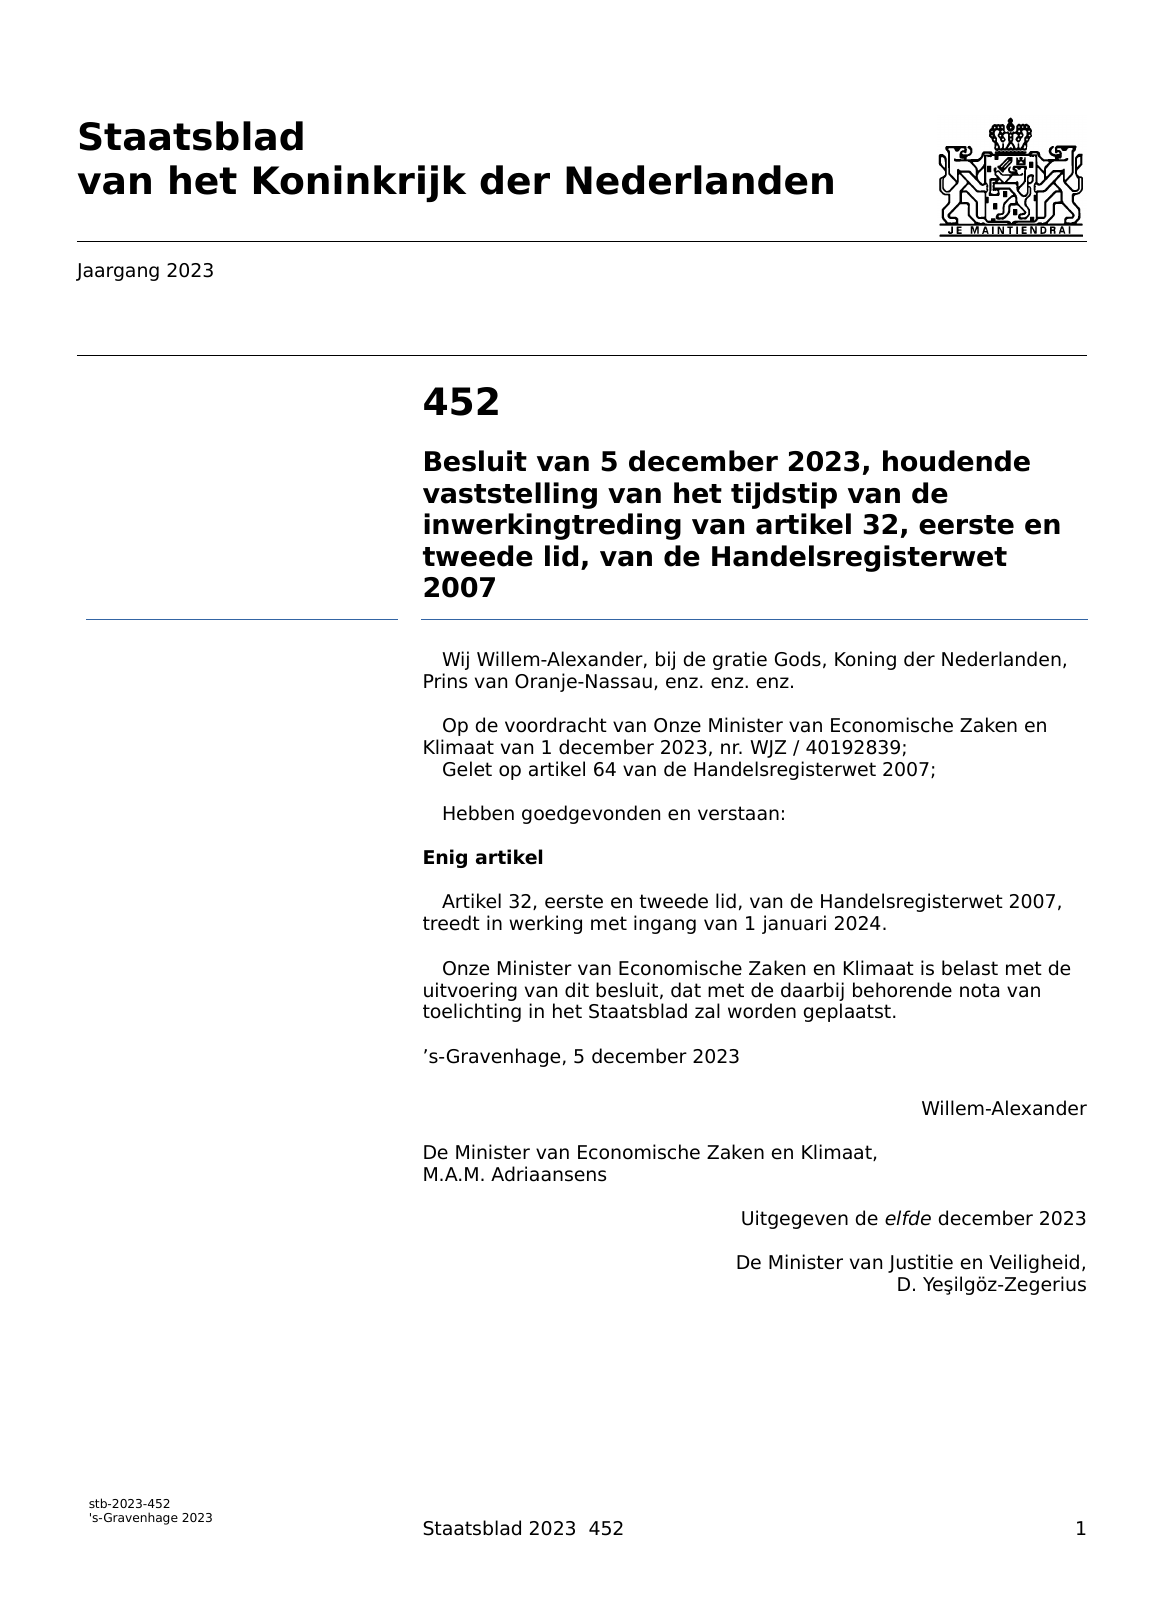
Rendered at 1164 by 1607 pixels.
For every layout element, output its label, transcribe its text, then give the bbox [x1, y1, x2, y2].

text Besluit van 5 december 2023, houdende vaststelling van het tijdstip van de inwerkingtreding van artikel 32, eerste en tweede lid, van de Handelsregisterwet 2007 [422, 447, 1087, 604]
table_cell Jaargang 2023 [77, 242, 1087, 355]
picture [936, 115, 1087, 240]
subtitle Enig artikel [422, 847, 1087, 869]
text Gelet op artikel 64 van de Handelsregisterwet 2007; [422, 759, 1087, 781]
text Op de voordracht van Onze Minister van Economische Zaken en Klimaat van 1 december 2023, nr. WJZ / 40192839; [422, 715, 1087, 759]
text Artikel 32, eerste en tweede lid, van de Handelsregisterwet 2007, treedt in werking met ingang van 1 januari 2024. [422, 891, 1087, 935]
subtitle 452 [422, 381, 1087, 424]
text stb-2023-452 [88, 1497, 323, 1511]
text 's-Gravenhage 2023 [88, 1511, 323, 1525]
text Willem-Alexander [422, 1098, 1087, 1119]
text ’s-Gravenhage, 5 december 2023 [422, 1046, 1087, 1068]
table_header [886, 100, 1087, 241]
text Onze Minister van Economische Zaken en Klimaat is belast met de uitvoering van dit besluit, dat met de daarbij behorende nota van toelichting in het Staatsblad zal worden geplaatst. [422, 957, 1087, 1023]
text Wij Willem-Alexander, bij de gratie Gods, Koning der Nederlanden, Prins van Oranje-Nassau, enz. enz. enz. [422, 649, 1087, 693]
text De Minister van Economische Zaken en Klimaat, M.A.M. Adriaansens [422, 1142, 1087, 1186]
table_header Staatsblad van het Koninkrijk der Nederlanden [77, 100, 886, 241]
text Uitgegeven de elfde december 2023 [422, 1208, 1087, 1230]
text Hebben goedgevonden en verstaan: [422, 803, 1087, 825]
text De Minister van Justitie en Veiligheid, D. Yeşilgöz-Zegerius [422, 1252, 1087, 1296]
